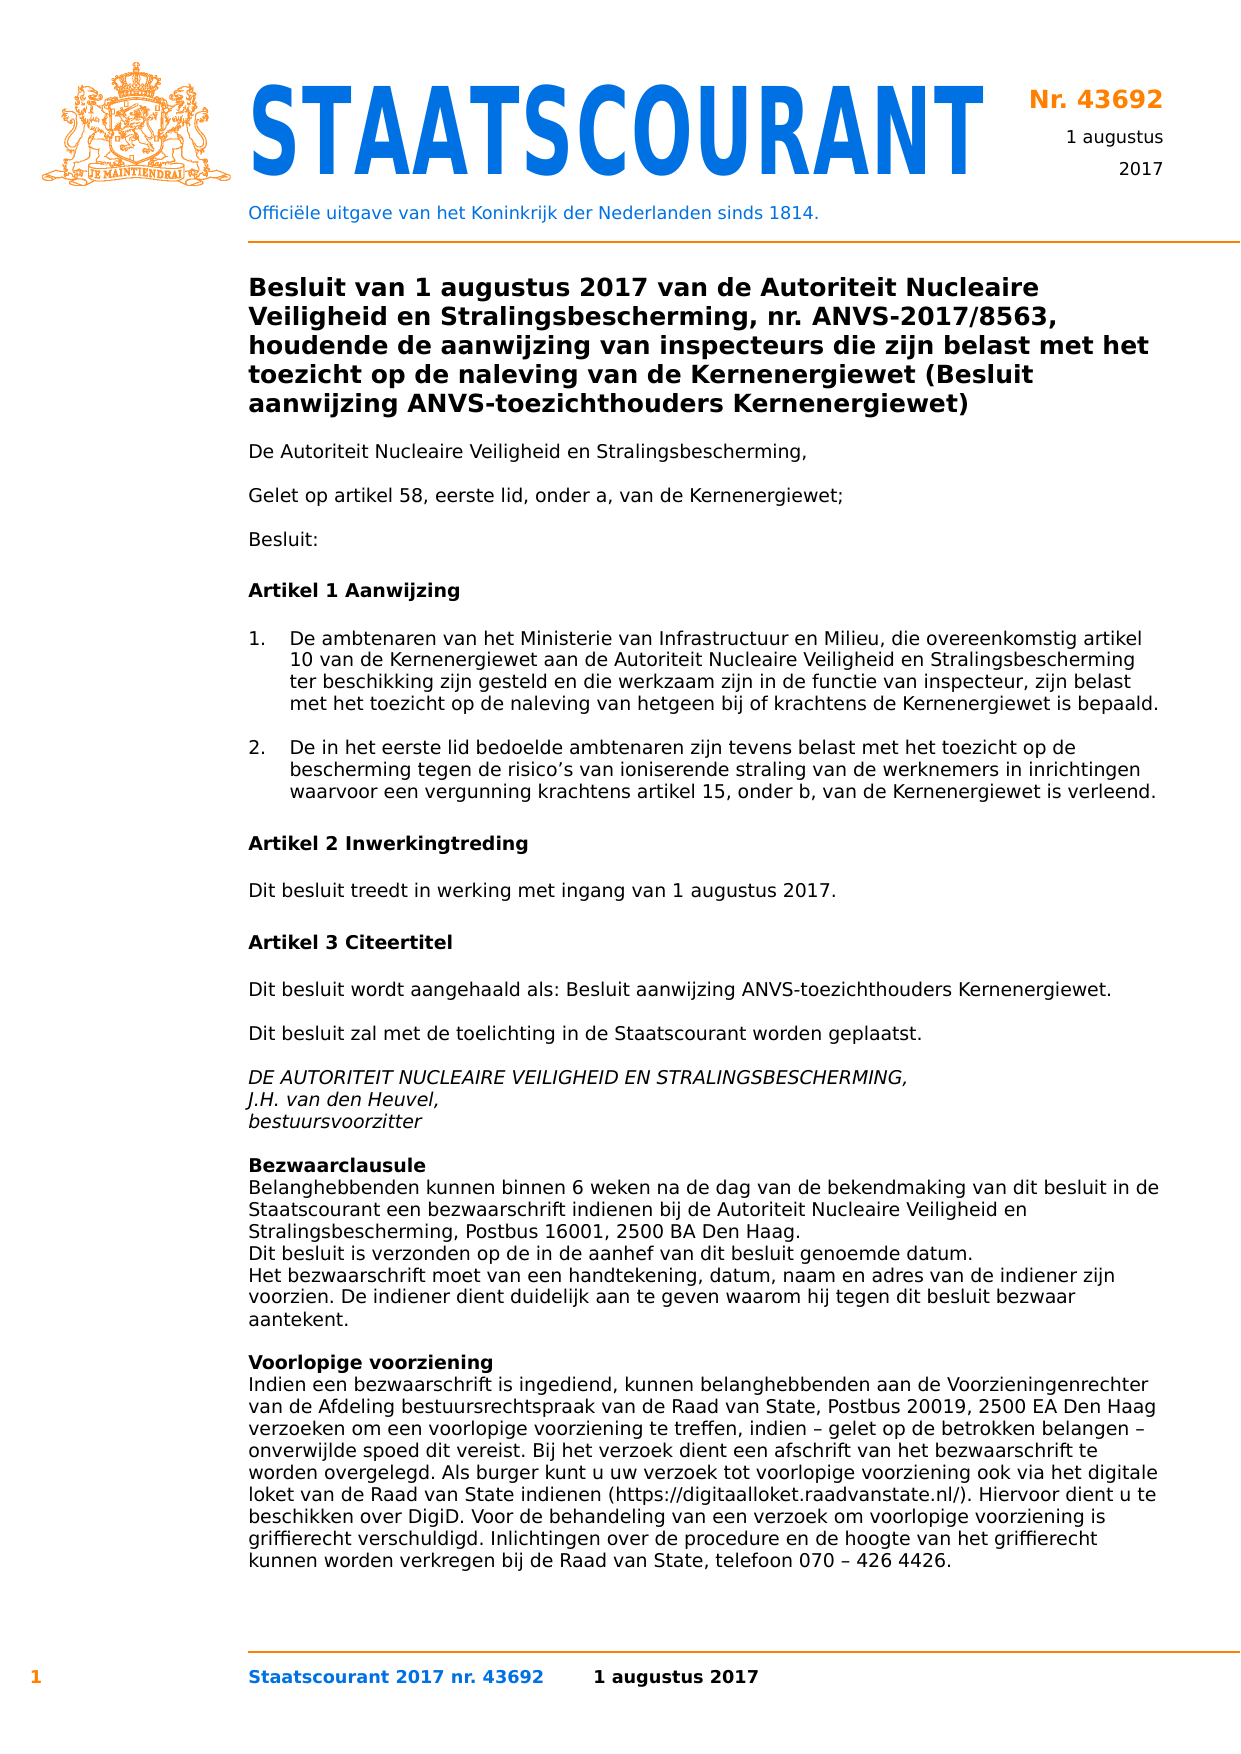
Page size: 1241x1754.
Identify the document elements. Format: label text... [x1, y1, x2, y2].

text Dit besluit treedt in werking met ingang van 1 augustus 2017. [248, 880, 1163, 902]
subtitle Artikel 3 Citeertitel [248, 932, 1163, 954]
text Belanghebbenden kunnen binnen 6 weken na de dag van de bekendmaking van dit besluit in de Staatscourant een bezwaarschrift indienen bij de Autoriteit Nucleaire Veiligheid en Stralingsbescherming, Postbus 16001, 2500 BA Den Haag. [248, 1177, 1163, 1242]
subtitle Artikel 2 Inwerkingtreding [248, 833, 1163, 855]
table_header Nr. 43692 [998, 62, 1240, 121]
text 2. De in het eerste lid bedoelde ambtenaren zijn tevens belast met het toezicht op de bescherming tegen de risico’s van ioniserende straling van de werknemers in inrichtingen waarvoor een vergunning krachtens artikel 15, onder b, van de Kernenergiewet is verleend. [248, 737, 1163, 803]
text Dit besluit is verzonden op de in de aanhef van dit besluit genoemde datum. [248, 1242, 1163, 1264]
text Indien een bezwaarschrift is ingediend, kunnen belanghebbenden aan de Voorzieningenrechter van de Afdeling bestuursrechtspraak van de Raad van State, Postbus 20019, 2500 EA Den Haag verzoeken om een voorlopige voorziening te treffen, indien – gelet op de betrokken belangen – onverwijlde spoed dit vereist. Bij het verzoek dient een afschrift van het bezwaarschrift te worden overgelegd. Als burger kunt u uw verzoek tot voorlopige voorziening ook via het digitale loket van de Raad van State indienen (https://digitaalloket.raadvanstate.nl/). Hiervoor dient u te beschikken over DigiD. Voor de behandeling van een verzoek om voorlopige voorziening is griffierecht verschuldigd. Inlichtingen over de procedure en de hoogte van het griffierecht kunnen worden verkregen bij de Raad van State, telefoon 070 – 426 4426. [248, 1374, 1163, 1572]
text Dit besluit wordt aangehaald als: Besluit aanwijzing ANVS-toezichthouders Kernenergiewet. [248, 979, 1163, 1001]
text Besluit: [248, 528, 1163, 550]
subtitle Artikel 1 Aanwijzing [248, 580, 1163, 602]
text Dit besluit zal met de toelichting in de Staatscourant worden geplaatst. [248, 1023, 1163, 1045]
text Het bezwaarschrift moet van een handtekening, datum, naam en adres van de indiener zijn voorzien. De indiener dient duidelijk aan te geven waarom hij tegen dit besluit bezwaar aantekent. [248, 1264, 1163, 1330]
table_cell 2017 [998, 153, 1240, 203]
table_cell Officiële uitgave van het Koninkrijk der Nederlanden sinds 1814. [248, 203, 1240, 241]
text De Autoriteit Nucleaire Veiligheid en Stralingsbescherming, [248, 441, 1163, 463]
text Voorlopige voorziening [248, 1352, 1163, 1374]
text DE AUTORITEIT NUCLEAIRE VEILIGHEID EN STRALINGSBESCHERMING, J.H. van den Heuvel, bestuursvoorzitter [248, 1067, 1163, 1133]
picture [41, 62, 231, 186]
table_header STAATSCOURANT [248, 62, 998, 203]
text Gelet op artikel 58, eerste lid, onder a, van de Kernenergiewet; [248, 484, 1163, 507]
table_cell 1 augustus [998, 121, 1240, 153]
table_header [25, 62, 248, 241]
subtitle Besluit van 1 augustus 2017 van de Autoriteit Nucleaire Veiligheid en Stralingsbescherming, nr. ANVS-2017/8563, houdende de aanwijzing van inspecteurs die zijn belast met het toezicht op de naleving van de Kernenergiewet (Besluit aanwijzing ANVS-toezichthouders Kernenergiewet) [248, 273, 1163, 419]
text 1. De ambtenaren van het Ministerie van Infrastructuur en Milieu, die overeenkomstig artikel 10 van de Kernenergiewet aan de Autoriteit Nucleaire Veiligheid en Stralingsbescherming ter beschikking zijn gesteld en die werkzaam zijn in de functie van inspecteur, zijn belast met het toezicht op de naleving van hetgeen bij of krachtens de Kernenergiewet is bepaald. [248, 627, 1163, 715]
text Bezwaarclausule [248, 1154, 1163, 1177]
